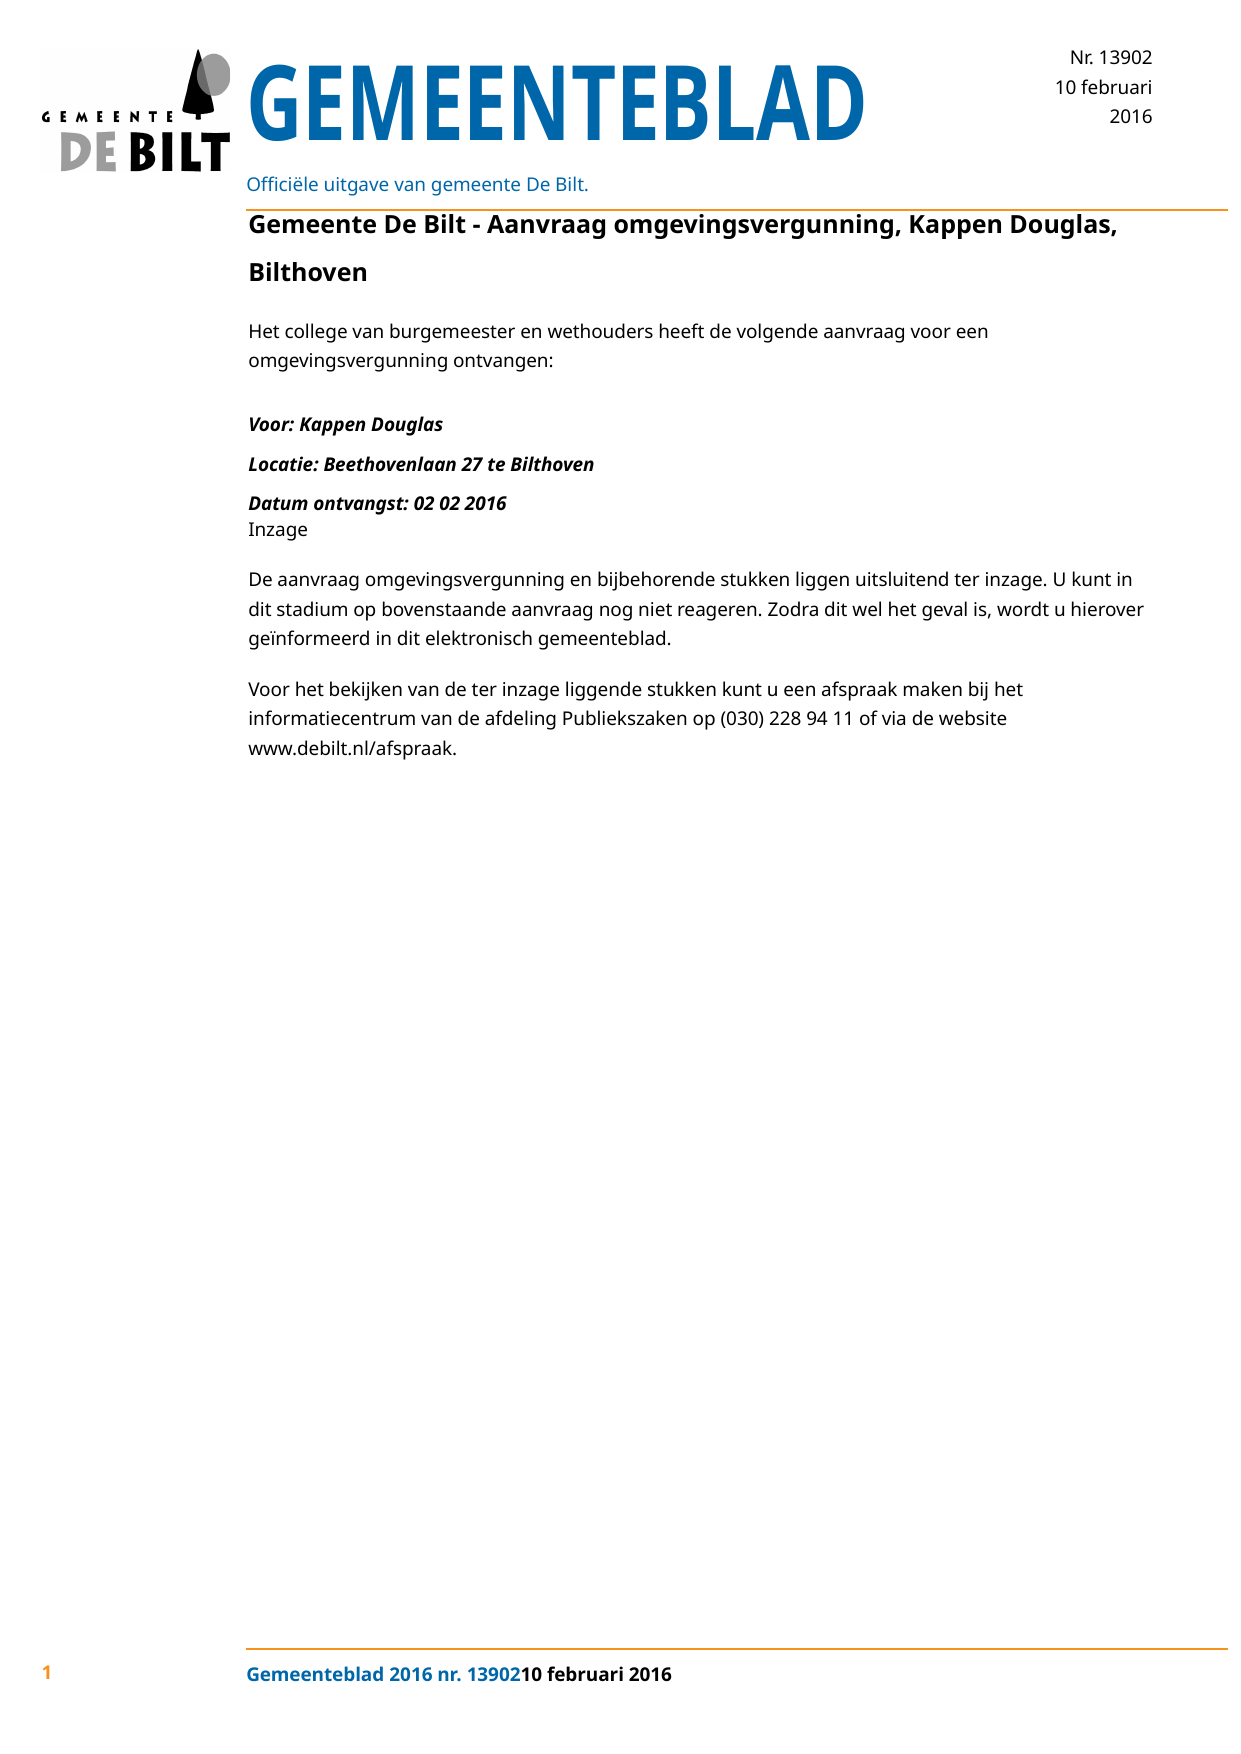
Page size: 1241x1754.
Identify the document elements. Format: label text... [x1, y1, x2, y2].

text Inzage [248, 516, 1152, 541]
text Het college van burgemeester en wethouders heeft de volgende aanvraag voor een omgevingsvergunning ontvangen: [248, 318, 1152, 373]
text Datum ontvangst: 02 02 2016 [248, 490, 1152, 516]
text De aanvraag omgevingsvergunning en bijbehorende stukken liggen uitsluitend ter inzage. U kunt in dit stadium op bovenstaande aanvraag nog niet reageren. Zodra dit wel het geval is, wordt u hierover geïnformeerd in dit elektronisch gemeenteblad. [248, 566, 1152, 651]
text Voor het bekijken van de ter inzage liggende stukken kunt u een afspraak maken bij het informatiecentrum van de afdeling Publiekszaken op (030) 228 94 11 of via de website www.debilt.nl/afspraak. [248, 676, 1152, 761]
text Voor: Kappen Douglas [248, 411, 1152, 437]
text Gemeente De Bilt - Aanvraag omgevingsvergunning, Kappen Douglas, Bilthoven [248, 211, 1152, 288]
picture [41, 47, 231, 172]
text Locatie: Beethovenlaan 27 te Bilthoven [248, 451, 1152, 476]
